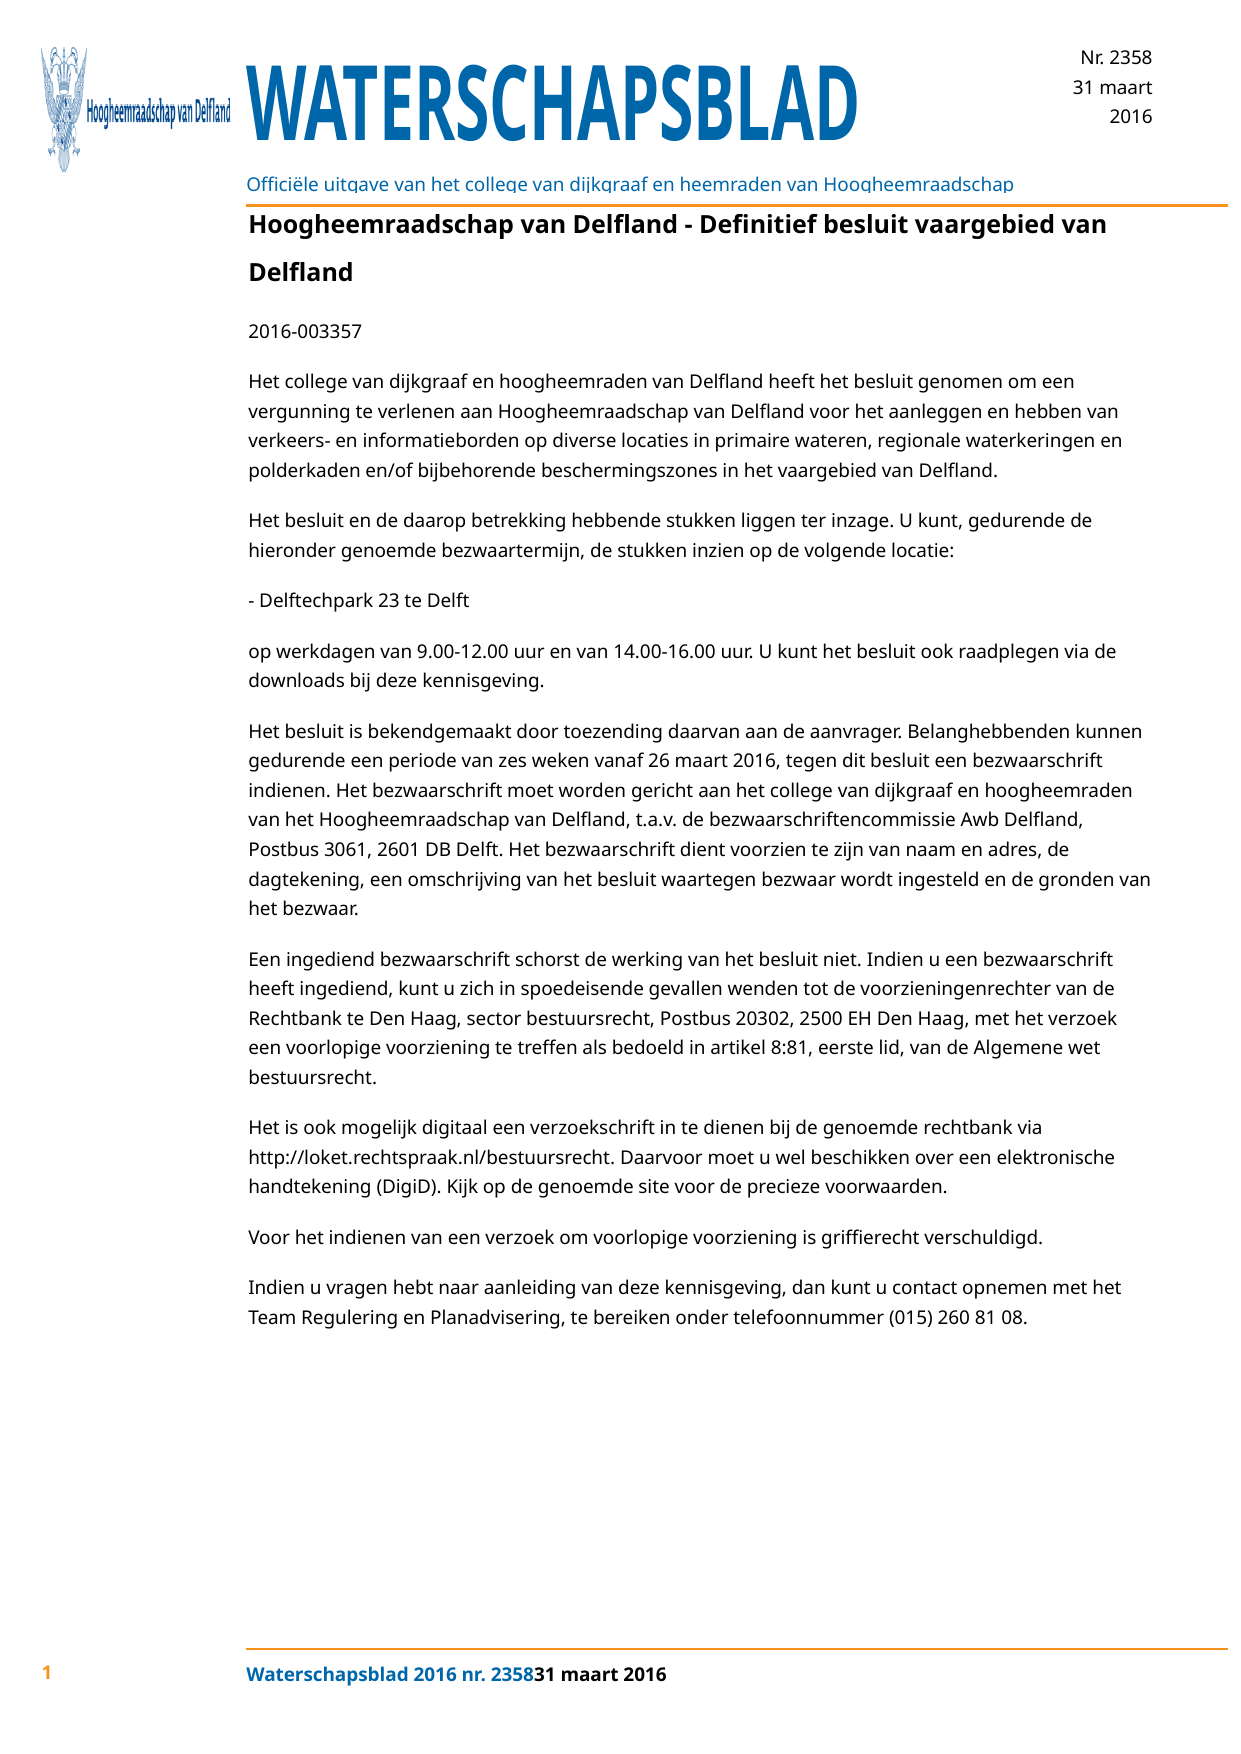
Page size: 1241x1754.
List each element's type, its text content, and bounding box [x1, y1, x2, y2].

text Voor het indienen van een verzoek om voorlopige voorziening is griffierecht verschuldigd. [248, 1224, 1152, 1250]
text Het besluit en de daarop betrekking hebbende stukken liggen ter inzage. U kunt, gedurende de hieronder genoemde bezwaartermijn, de stukken inzien op de volgende locatie: [248, 507, 1152, 563]
text Het college van dijkgraaf en hoogheemraden van Delfland heeft het besluit genomen om een vergunning te verlenen aan Hoogheemraadschap van Delfland voor het aanleggen en hebben van verkeers- en informatieborden op diverse locaties in primaire wateren, regionale waterkeringen en polderkaden en/of bijbehorende beschermingszones in het vaargebied van Delfland. [248, 368, 1152, 483]
text Het is ook mogelijk digitaal een verzoekschrift in te dienen bij de genoemde rechtbank via http://loket.rechtspraak.nl/bestuursrecht. Daarvoor moet u wel beschikken over een elektronische handtekening (DigiD). Kijk op de genoemde site voor de precieze voorwaarden. [248, 1114, 1152, 1199]
text Indien u vragen hebt naar aanleiding van deze kennisgeving, dan kunt u contact opnemen met het Team Regulering en Planadvisering, te bereiken onder telefoonnummer (015) 260 81 08. [248, 1274, 1152, 1330]
text op werkdagen van 9.00-12.00 uur en van 14.00-16.00 uur. U kunt het besluit ook raadplegen via de downloads bij deze kennisgeving. [248, 638, 1152, 693]
text Het besluit is bekendgemaakt door toezending daarvan aan de aanvrager. Belanghebbenden kunnen gedurende een periode van zes weken vanaf 26 maart 2016, tegen dit besluit een bezwaarschrift indienen. Het bezwaarschrift moet worden gericht aan het college van dijkgraaf en hoogheemraden van het Hoogheemraadschap van Delfland, t.a.v. de bezwaarschriftencommissie Awb Delfland, Postbus 3061, 2601 DB Delft. Het bezwaarschrift dient voorzien te zijn van naam en adres, de dagtekening, een omschrijving van het besluit waartegen bezwaar wordt ingesteld en de gronden van het bezwaar. [248, 718, 1152, 921]
text - Delftechpark 23 te Delft [248, 587, 1152, 613]
text Een ingediend bezwaarschrift schorst de werking van het besluit niet. Indien u een bezwaarschrift heeft ingediend, kunt u zich in spoedeisende gevallen wenden tot de voorzieningenrechter van de Rechtbank te Den Haag, sector bestuursrecht, Postbus 20302, 2500 EH Den Haag, met het verzoek een voorlopige voorziening te treffen als bedoeld in artikel 8:81, eerste lid, van de Algemene wet bestuursrecht. [248, 946, 1152, 1090]
text Hoogheemraadschap van Delfland - Definitief besluit vaargebied van Delfland [248, 207, 1152, 288]
text 2016-003357 [248, 318, 1152, 344]
picture [41, 47, 231, 172]
